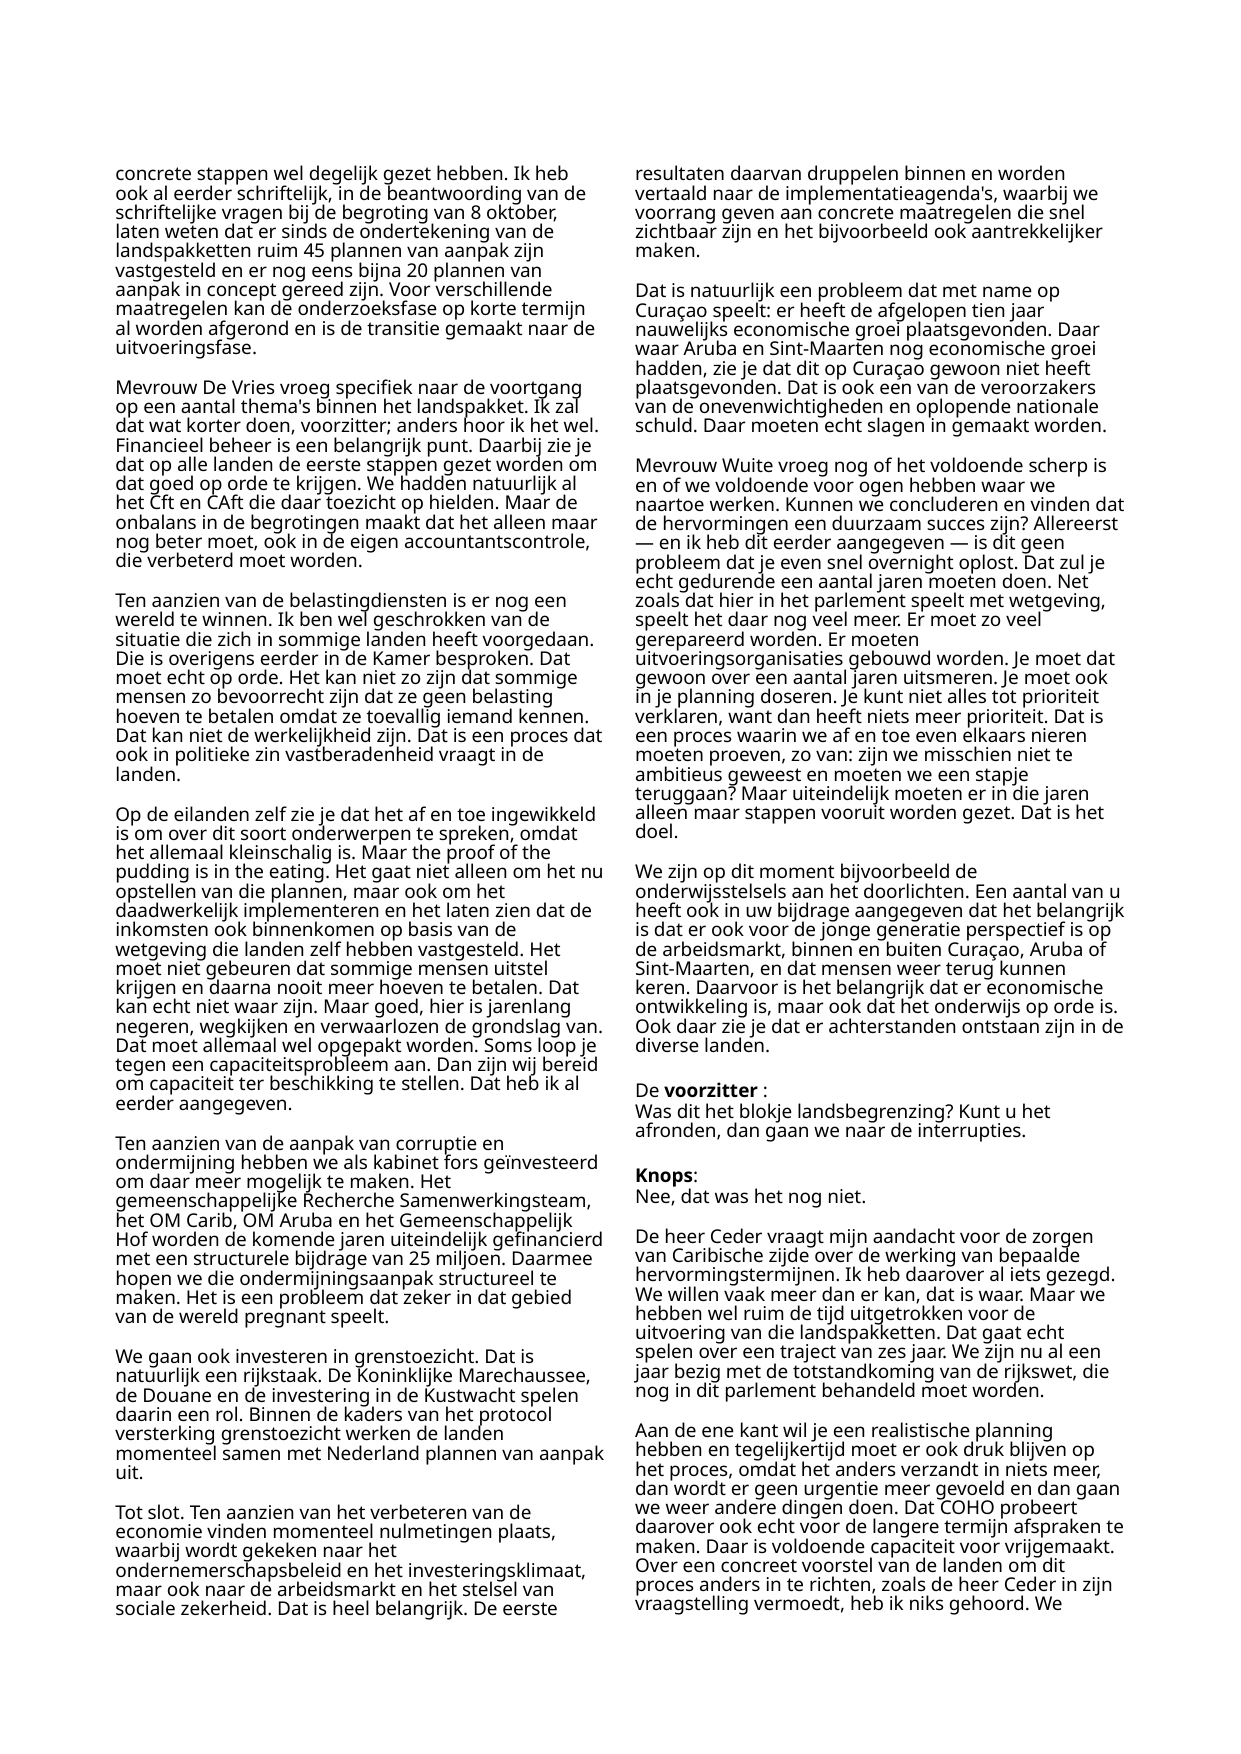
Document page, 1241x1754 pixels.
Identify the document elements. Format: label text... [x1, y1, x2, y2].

text De heer Ceder vraagt mijn aandacht voor de zorgen van Caribische zijde over de werking van bepaalde hervormingstermijnen. Ik heb daarover al iets gezegd. We willen vaak meer dan er kan, dat is waar. Maar we hebben wel ruim de tijd uitgetrokken voor de uitvoering van die landspakketten. Dat gaat echt spelen over een traject van zes jaar. We zijn nu al een jaar bezig met de totstandkoming van de rijkswet, die nog in dit parlement behandeld moet worden. [635, 1228, 1125, 1401]
text Ten aanzien van de belastingdiensten is er nog een wereld te winnen. Ik ben wel geschrokken van de situatie die zich in sommige landen heeft voorgedaan. Die is overigens eerder in de Kamer besproken. Dat moet echt op orde. Het kan niet zo zijn dat sommige mensen zo bevoorrecht zijn dat ze geen belasting hoeven te betalen omdat ze toevallig iemand kennen. Dat kan niet de werkelijkheid zijn. Dat is een proces dat ook in politieke zin vastberadenheid vraagt in de landen. [115, 592, 605, 785]
text Op de eilanden zelf zie je dat het af en toe ingewikkeld is om over dit soort onderwerpen te spreken, omdat het allemaal kleinschalig is. Maar the proof of the pudding is in the eating. Het gaat niet alleen om het nu opstellen van die plannen, maar ook om het daadwerkelijk implementeren en het laten zien dat de inkomsten ook binnenkomen op basis van de wetgeving die landen zelf hebben vastgesteld. Het moet niet gebeuren dat sommige mensen uitstel krijgen en daarna nooit meer hoeven te betalen. Dat kan echt niet waar zijn. Maar goed, hier is jarenlang negeren, wegkijken en verwaarlozen de grondslag van. Dat moet allemaal wel opgepakt worden. Soms loop je tegen een capaciteitsprobleem aan. Dan zijn wij bereid om capaciteit ter beschikking te stellen. Dat heb ik al eerder aangegeven. [115, 806, 605, 1114]
text Nee, dat was het nog niet. [635, 1188, 1125, 1207]
text Knops: [635, 1162, 1125, 1188]
text concrete stappen wel degelijk gezet hebben. Ik heb ook al eerder schriftelijk, in de beantwoording van de schriftelijke vragen bij de begroting van 8 oktober, laten weten dat er sinds de ondertekening van de landspakketten ruim 45 plannen van aanpak zijn vastgesteld en er nog eens bijna 20 plannen van aanpak in concept gereed zijn. Voor verschillende maatregelen kan de onderzoeksfase op korte termijn al worden afgerond en is de transitie gemaakt naar de uitvoeringsfase. [115, 165, 605, 358]
text Mevrouw De Vries vroeg specifiek naar de voortgang op een aantal thema's binnen het landspakket. Ik zal dat wat korter doen, voorzitter; anders hoor ik het wel. Financieel beheer is een belangrijk punt. Daarbij zie je dat op alle landen de eerste stappen gezet worden om dat goed op orde te krijgen. We hadden natuurlijk al het Cft en CAft die daar toezicht op hielden. Maar de onbalans in de begrotingen maakt dat het alleen maar nog beter moet, ook in de eigen accountantscontrole, die verbeterd moet worden. [115, 379, 605, 571]
text De voorzitter : [635, 1077, 1125, 1103]
text resultaten daarvan druppelen binnen en worden vertaald naar de implementatieagenda's, waarbij we voorrang geven aan concrete maatregelen die snel zichtbaar zijn en het bijvoorbeeld ook aantrekkelijker maken. [635, 165, 1125, 262]
text We zijn op dit moment bijvoorbeeld de onderwijsstelsels aan het doorlichten. Een aantal van u heeft ook in uw bijdrage aangegeven dat het belangrijk is dat er ook voor de jonge generatie perspectief is op de arbeidsmarkt, binnen en buiten Curaçao, Aruba of Sint-Maarten, en dat mensen weer terug kunnen keren. Daarvoor is het belangrijk dat er economische ontwikkeling is, maar ook dat het onderwijs op orde is. Ook daar zie je dat er achterstanden ontstaan zijn in de diverse landen. [635, 863, 1125, 1056]
text Aan de ene kant wil je een realistische planning hebben en tegelijkertijd moet er ook druk blijven op het proces, omdat het anders verzandt in niets meer, dan wordt er geen urgentie meer gevoeld en dan gaan we weer andere dingen doen. Dat COHO probeert daarover ook echt voor de langere termijn afspraken te maken. Daar is voldoende capaciteit voor vrijgemaakt. Over een concreet voorstel van de landen om dit proces anders in te richten, zoals de heer Ceder in zijn vraagstelling vermoedt, heb ik niks gehoord. We [635, 1422, 1125, 1615]
text Dat is natuurlijk een probleem dat met name op Curaçao speelt: er heeft de afgelopen tien jaar nauwelijks economische groei plaatsgevonden. Daar waar Aruba en Sint-Maarten nog economische groei hadden, zie je dat dit op Curaçao gewoon niet heeft plaatsgevonden. Dat is ook een van de veroorzakers van de onevenwichtigheden en oplopende nationale schuld. Daar moeten echt slagen in gemaakt worden. [635, 282, 1125, 437]
text Mevrouw Wuite vroeg nog of het voldoende scherp is en of we voldoende voor ogen hebben waar we naartoe werken. Kunnen we concluderen en vinden dat de hervormingen een duurzaam succes zijn? Allereerst — en ik heb dit eerder aangegeven — is dit geen probleem dat je even snel overnight oplost. Dat zul je echt gedurende een aantal jaren moeten doen. Net zoals dat hier in het parlement speelt met wetgeving, speelt het daar nog veel meer. Er moet zo veel gerepareerd worden. Er moeten uitvoeringsorganisaties gebouwd worden. Je moet dat gewoon over een aantal jaren uitsmeren. Je moet ook in je planning doseren. Je kunt niet alles tot prioriteit verklaren, want dan heeft niets meer prioriteit. Dat is een proces waarin we af en toe even elkaars nieren moeten proeven, zo van: zijn we misschien niet te ambitieus geweest en moeten we een stapje teruggaan? Maar uiteindelijk moeten er in die jaren alleen maar stappen vooruit worden gezet. Dat is het doel. [635, 457, 1125, 843]
text Tot slot. Ten aanzien van het verbeteren van de economie vinden momenteel nulmetingen plaats, waarbij wordt gekeken naar het ondernemerschapsbeleid en het investeringsklimaat, maar ook naar de arbeidsmarkt en het stelsel van sociale zekerheid. Dat is heel belangrijk. De eerste [115, 1504, 605, 1619]
text We gaan ook investeren in grenstoezicht. Dat is natuurlijk een rijkstaak. De Koninklijke Marechaussee, de Douane en de investering in de Kustwacht spelen daarin een rol. Binnen de kaders van het protocol versterking grenstoezicht werken de landen momenteel samen met Nederland plannen van aanpak uit. [115, 1348, 605, 1483]
text Ten aanzien van de aanpak van corruptie en ondermijning hebben we als kabinet fors geïnvesteerd om daar meer mogelijk te maken. Het gemeenschappelijke Recherche Samenwerkingsteam, het OM Carib, OM Aruba en het Gemeenschappelijk Hof worden de komende jaren uiteindelijk gefinancierd met een structurele bijdrage van 25 miljoen. Daarmee hopen we die ondermijningsaanpak structureel te maken. Het is een probleem dat zeker in dat gebied van de wereld pregnant speelt. [115, 1135, 605, 1327]
text Was dit het blokje landsbegrenzing? Kunt u het afronden, dan gaan we naar de interrupties. [635, 1103, 1125, 1141]
